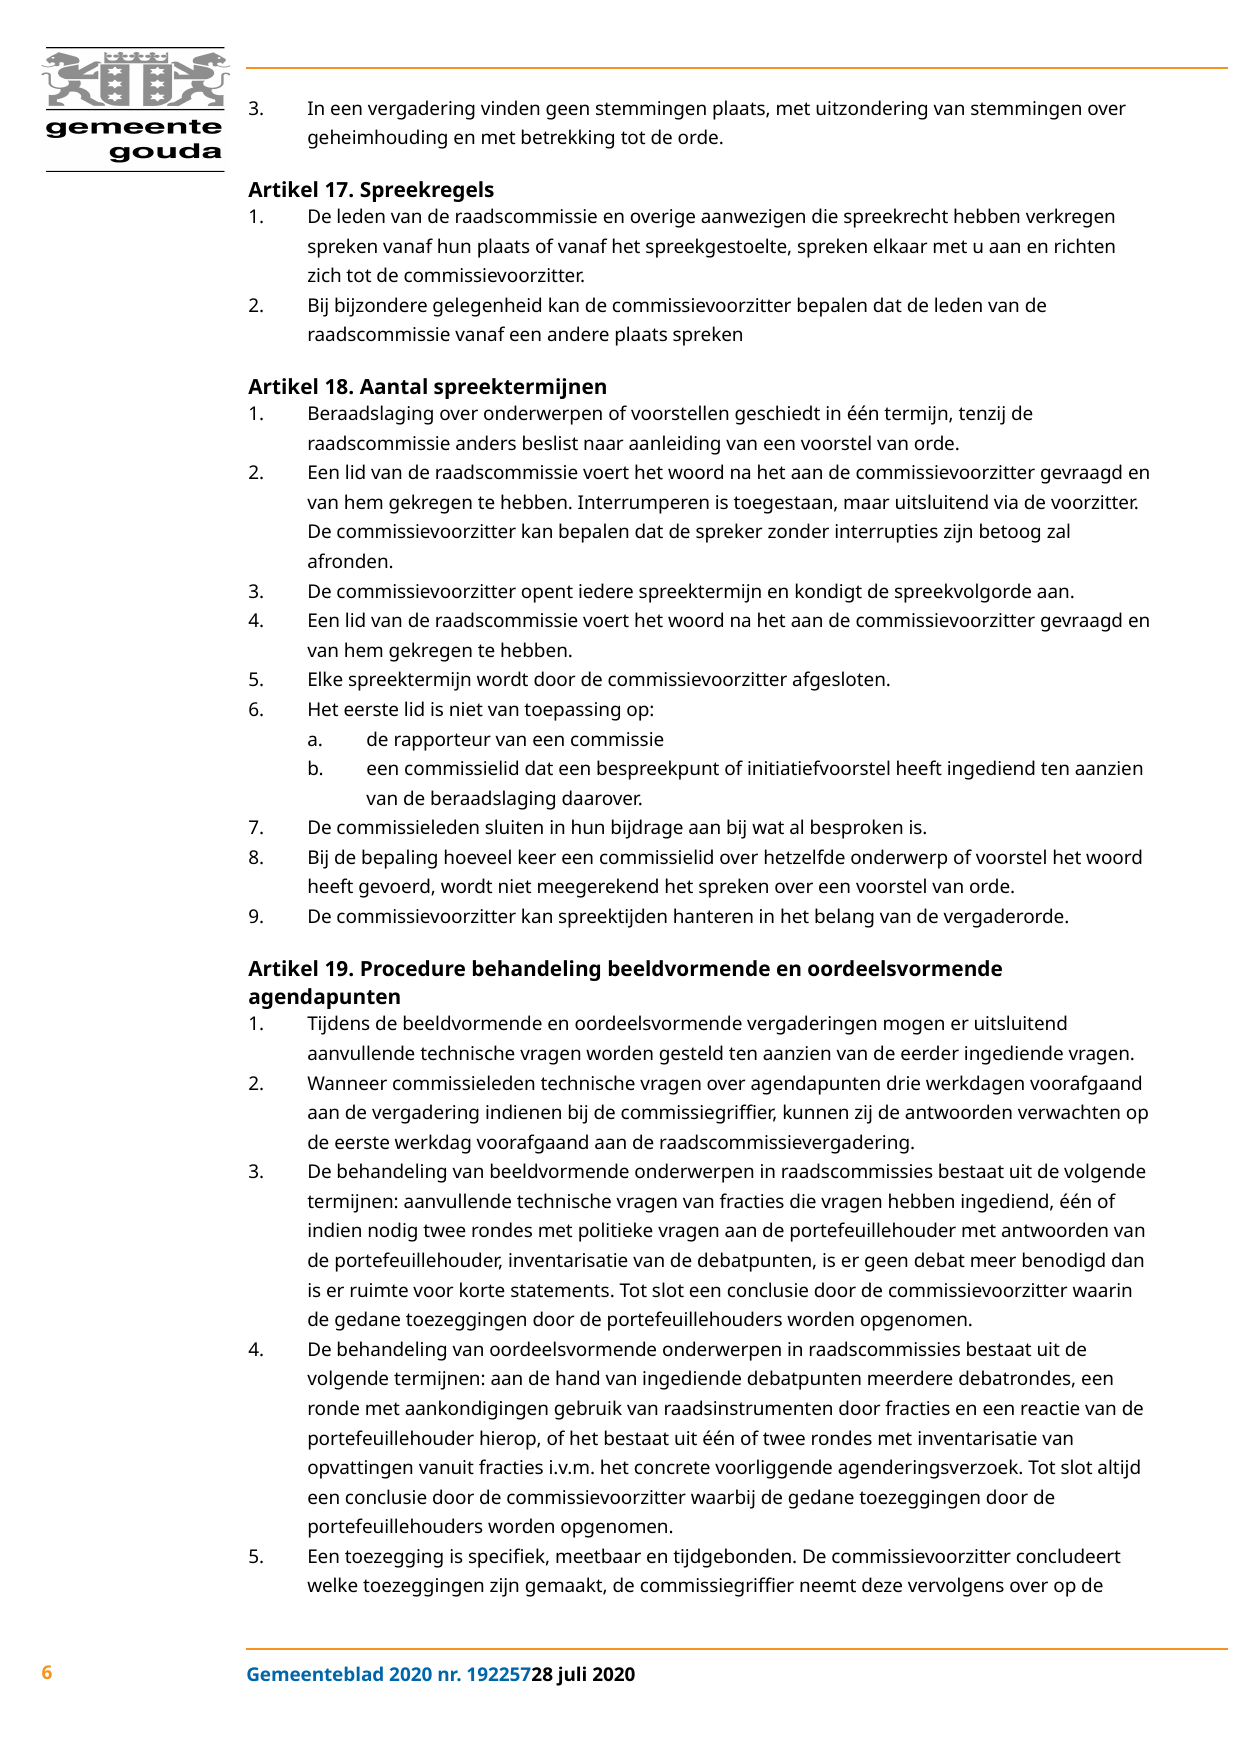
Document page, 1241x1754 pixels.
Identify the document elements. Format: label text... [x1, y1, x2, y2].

list Tijdens de beeldvormende en oordeelsvormende vergaderingen mogen er uitsluitend aanvullende technische vragen worden gesteld ten aanzien van de eerder ingediende vragen. [248, 1011, 1152, 1066]
list Bij bijzondere gelegenheid kan de commissievoorzitter bepalen dat de leden van de raadscommissie vanaf een andere plaats spreken [248, 292, 1152, 347]
list een commissielid dat een bespreekpunt of initiatiefvoorstel heeft ingediend ten aanzien van de beraadslaging daarover. [307, 755, 1152, 811]
list Een toezegging is specifiek, meetbaar en tijdgebonden. De commissievoorzitter concludeert welke toezeggingen zijn gemaakt, de commissiegriffier neemt deze vervolgens over op de [248, 1543, 1152, 1598]
list Beraadslaging over onderwerpen of voorstellen geschiedt in één termijn, tenzij de raadscommissie anders beslist naar aanleiding van een voorstel van orde. [248, 400, 1152, 456]
picture [41, 47, 231, 172]
list De commissievoorzitter opent iedere spreektermijn en kondigt de spreekvolgorde aan. [248, 578, 1152, 604]
list Een lid van de raadscommissie voert het woord na het aan de commissievoorzitter gevraagd en van hem gekregen te hebben. [248, 607, 1152, 663]
list De commissievoorzitter kan spreektijden hanteren in het belang van de vergaderorde. [248, 903, 1152, 929]
list de rapporteur van een commissie [307, 726, 1152, 752]
text Artikel 19. Procedure behandeling beeldvormende en oordeelsvormende agendapunten [248, 954, 1152, 1011]
list De commissieleden sluiten in hun bijdrage aan bij wat al besproken is. [248, 814, 1152, 840]
list In een vergadering vinden geen stemmingen plaats, met uitzondering van stemmingen over geheimhouding en met betrekking tot de orde. [248, 95, 1152, 150]
text Artikel 17. Spreekregels [248, 175, 1152, 203]
list Het eerste lid is niet van toepassing op: [248, 696, 1152, 722]
text Artikel 18. Aantal spreektermijnen [248, 372, 1152, 400]
list De leden van de raadscommissie en overige aanwezigen die spreekrecht hebben verkregen spreken vanaf hun plaats of vanaf het spreekgestoelte, spreken elkaar met u aan en richten zich tot de commissievoorzitter. [248, 203, 1152, 288]
list Bij de bepaling hoeveel keer een commissielid over hetzelfde onderwerp of voorstel het woord heeft gevoerd, wordt niet meegerekend het spreken over een voorstel van orde. [248, 844, 1152, 899]
list Elke spreektermijn wordt door de commissievoorzitter afgesloten. [248, 667, 1152, 692]
list De behandeling van beeldvormende onderwerpen in raadscommissies bestaat uit de volgende termijnen: aanvullende technische vragen van fracties die vragen hebben ingediend, één of indien nodig twee rondes met politieke vragen aan de portefeuillehouder met antwoorden van de portefeuillehouder, inventarisatie van de debatpunten, is er geen debat meer benodigd dan is er ruimte voor korte statements. Tot slot een conclusie door de commissievoorzitter waarin de gedane toezeggingen door de portefeuillehouders worden opgenomen. [248, 1158, 1152, 1332]
list Wanneer commissieleden technische vragen over agendapunten drie werkdagen voorafgaand aan de vergadering indienen bij de commissiegriffier, kunnen zij de antwoorden verwachten op de eerste werkdag voorafgaand aan de raadscommissievergadering. [248, 1070, 1152, 1155]
list Een lid van de raadscommissie voert het woord na het aan de commissievoorzitter gevraagd en van hem gekregen te hebben. Interrumperen is toegestaan, maar uitsluitend via de voorzitter. De commissievoorzitter kan bepalen dat de spreker zonder interrupties zijn betoog zal afronden. [248, 459, 1152, 574]
list De behandeling van oordeelsvormende onderwerpen in raadscommissies bestaat uit de volgende termijnen: aan de hand van ingediende debatpunten meerdere debatrondes, een ronde met aankondigingen gebruik van raadsinstrumenten door fracties en een reactie van de portefeuillehouder hierop, of het bestaat uit één of twee rondes met inventarisatie van opvattingen vanuit fracties i.v.m. het concrete voorliggende agenderingsverzoek. Tot slot altijd een conclusie door de commissievoorzitter waarbij de gedane toezeggingen door de portefeuillehouders worden opgenomen. [248, 1336, 1152, 1539]
